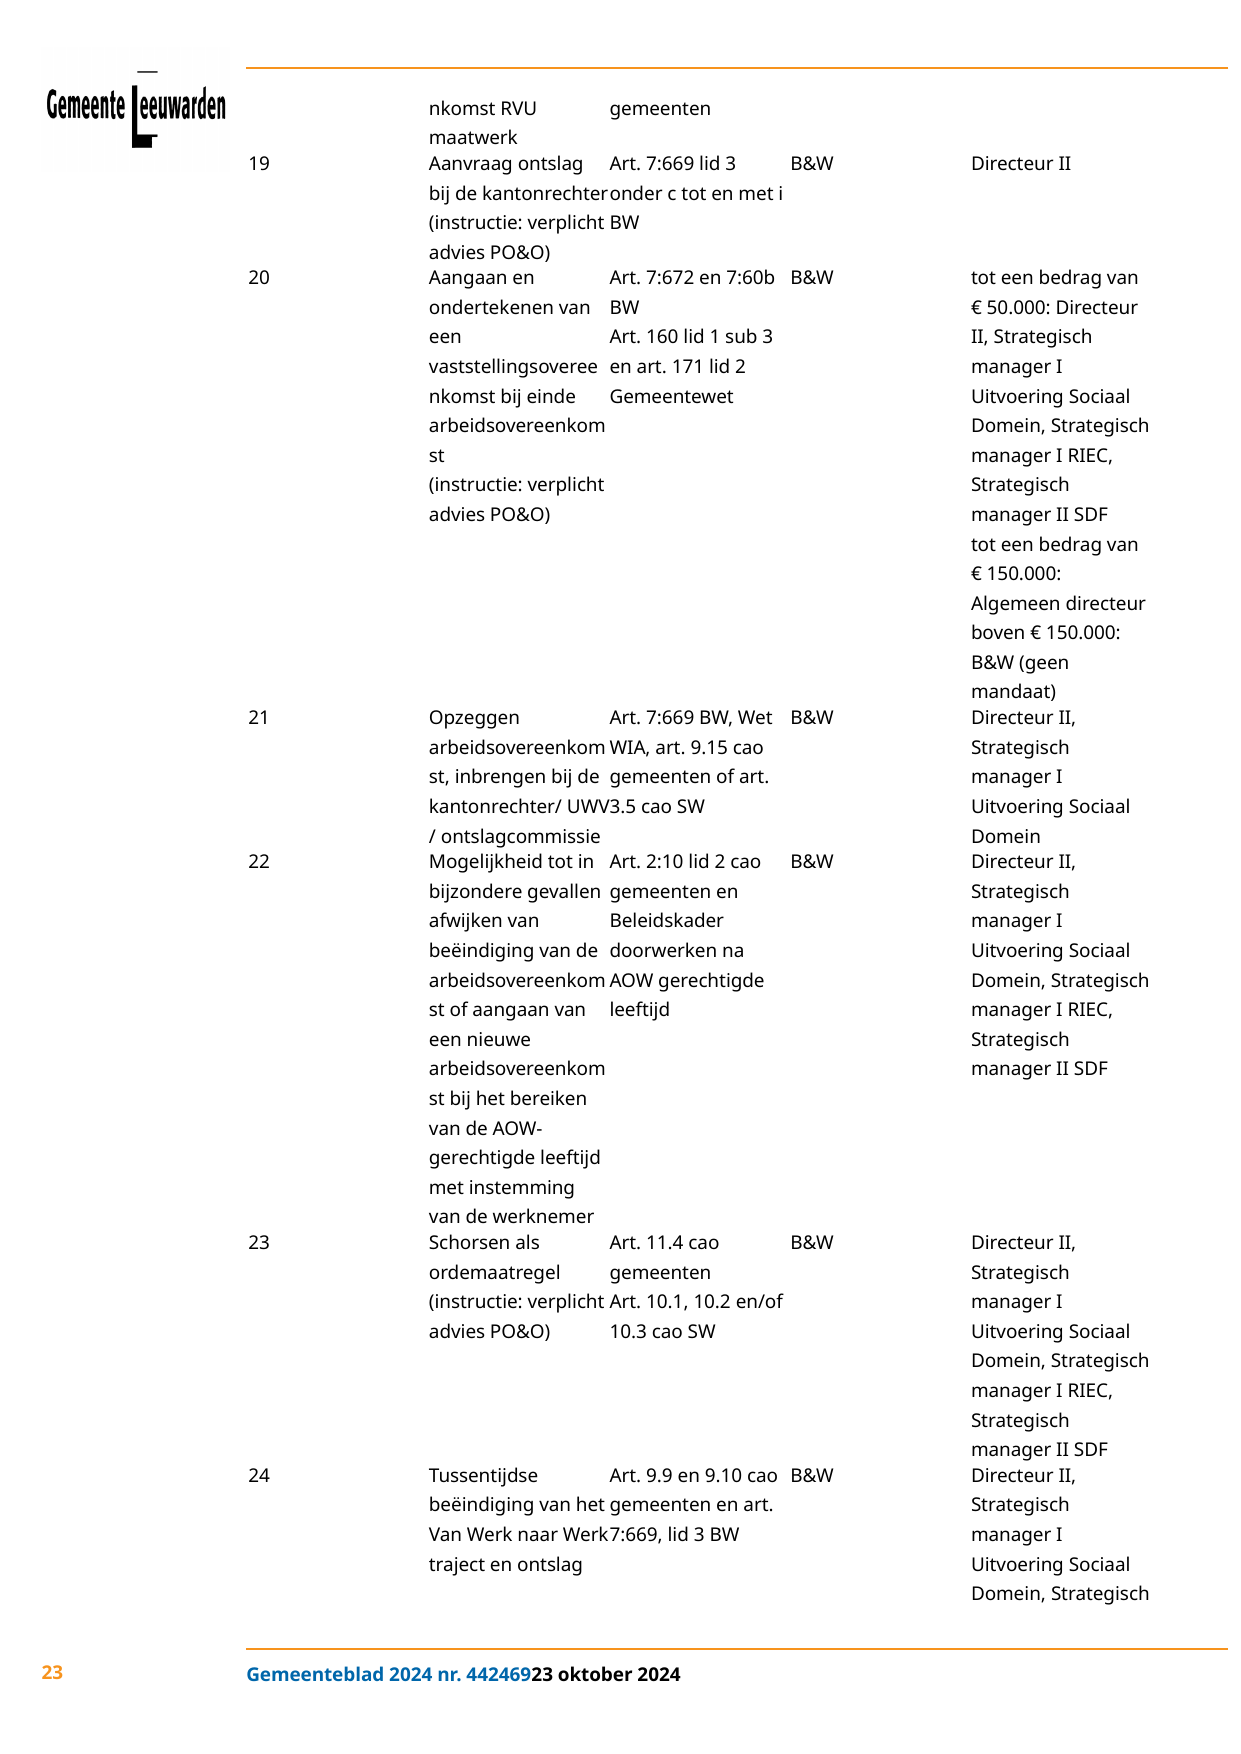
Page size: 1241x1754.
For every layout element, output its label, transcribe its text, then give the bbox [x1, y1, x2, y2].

table_cell Directeur II [971, 150, 1152, 264]
table_cell Art. 7:669 BW, Wet WIA, art. 9.15 cao gemeenten of art. 3.5 cao SW [609, 705, 790, 848]
table_cell Mogelijkheid tot in bijzondere gevallen afwijken van beëindiging van de arbeidsovereenkomst of aangaan van een nieuwe arbeidsovereenkomst bij het bereiken van de AOW-gerechtigde leeftijd met instemming van de werknemer [429, 849, 609, 1229]
table_cell 23 [248, 1229, 429, 1462]
table_cell Art. 7:669 lid 3 onder c tot en met i BW [609, 150, 790, 264]
table_cell B&W [790, 1229, 971, 1462]
table_cell B&W [790, 705, 971, 848]
table_cell 20 [248, 265, 429, 704]
table_cell Art. 9.9 en 9.10 cao gemeenten en art. 7:669, lid 3 BW [609, 1462, 790, 1606]
table_cell tot een bedrag van € 50.000: Directeur II, Strategisch manager I Uitvoering Sociaal Domein, Strategisch manager I RIEC, Strategisch manager II SDF tot een bedrag van € 150.000: Algemeen directeur boven € 150.000: B&W (geen mandaat) [971, 265, 1152, 704]
table_cell B&W [790, 265, 971, 704]
table_cell 19 [248, 150, 429, 264]
table_cell Directeur II, Strategisch manager I Uitvoering Sociaal Domein, Strategisch [971, 1462, 1152, 1606]
table_cell Schorsen als ordemaatregel (instructie: verplicht advies PO&O) [429, 1229, 609, 1462]
table_cell Art. 2:10 lid 2 cao gemeenten en Beleidskader doorwerken na AOW gerechtigde leeftijd [609, 849, 790, 1229]
table_cell B&W [790, 849, 971, 1229]
table_cell Opzeggen arbeidsovereenkomst, inbrengen bij de kantonrechter/ UWV / ontslagcommissie [429, 705, 609, 848]
table_cell 24 [248, 1462, 429, 1606]
table_cell Aanvraag ontslag bij de kantonrechter (instructie: verplicht advies PO&O) [429, 150, 609, 264]
table_cell [971, 95, 1152, 150]
table_cell 21 [248, 705, 429, 848]
table_cell B&W [790, 150, 971, 264]
table_cell Tussentijdse beëindiging van het Van Werk naar Werk traject en ontslag [429, 1462, 609, 1606]
table_cell nkomst RVU maatwerk [429, 95, 609, 150]
table_cell Directeur II, Strategisch manager I Uitvoering Sociaal Domein, Strategisch manager I RIEC, Strategisch manager II SDF [971, 1229, 1152, 1462]
table_cell [248, 95, 429, 150]
table_cell Directeur II, Strategisch manager I Uitvoering Sociaal Domein, Strategisch manager I RIEC, Strategisch manager II SDF [971, 849, 1152, 1229]
table_cell 22 [248, 849, 429, 1229]
table_cell [790, 95, 971, 150]
picture [41, 47, 231, 172]
table_cell gemeenten [609, 95, 790, 150]
table_cell Art. 7:672 en 7:60b BW Art. 160 lid 1 sub 3 en art. 171 lid 2 Gemeentewet [609, 265, 790, 704]
table_cell Aangaan en ondertekenen van een vaststellingsovereenkomst bij einde arbeidsovereenkomst (instructie: verplicht advies PO&O) [429, 265, 609, 704]
table_cell Art. 11.4 cao gemeenten Art. 10.1, 10.2 en/of 10.3 cao SW [609, 1229, 790, 1462]
table_cell B&W [790, 1462, 971, 1606]
table_cell Directeur II, Strategisch manager I Uitvoering Sociaal Domein [971, 705, 1152, 848]
